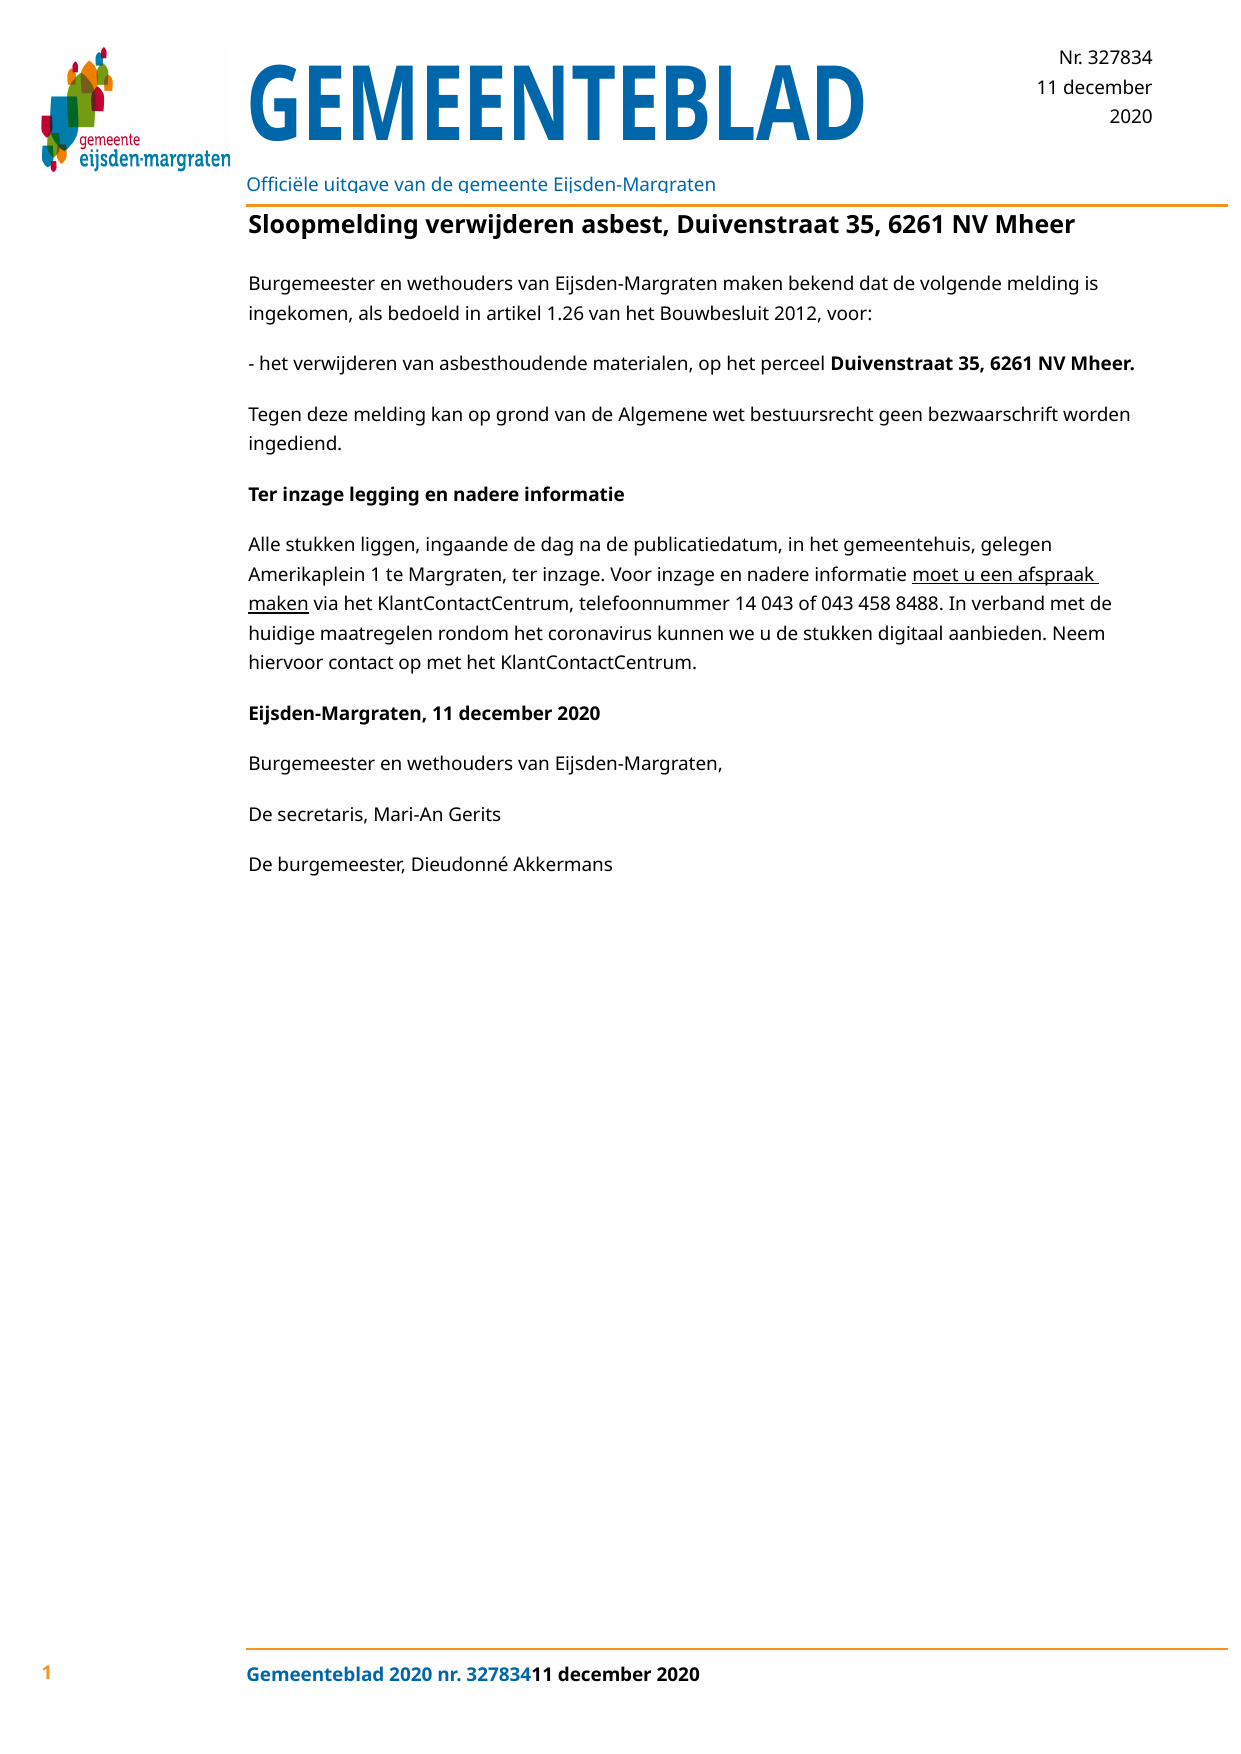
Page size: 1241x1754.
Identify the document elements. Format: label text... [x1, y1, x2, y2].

text - het verwijderen van asbesthoudende materialen, op het perceel Duivenstraat 35, 6261 NV Mheer. [248, 350, 1152, 376]
picture [41, 47, 231, 172]
text Burgemeester en wethouders van Eijsden-Margraten maken bekend dat de volgende melding is ingekomen, als bedoeld in artikel 1.26 van het Bouwbesluit 2012, voor: [248, 270, 1152, 326]
text De burgemeester, Dieudonné Akkermans [248, 851, 1152, 877]
text Sloopmelding verwijderen asbest, Duivenstraat 35, 6261 NV Mheer [248, 207, 1152, 241]
text Tegen deze melding kan op grond van de Algemene wet bestuursrecht geen bezwaarschrift worden ingediend. [248, 401, 1152, 456]
text Ter inzage legging en nadere informatie [248, 481, 1152, 506]
text Alle stukken liggen, ingaande de dag na de publicatiedatum, in het gemeentehuis, gelegen Amerikaplein 1 te Margraten, ter inzage. Voor inzage en nadere informatie moet u een afspraak maken via het KlantContactCentrum, telefoonnummer 14 043 of 043 458 8488. In verband met de huidige maatregelen rondom het coronavirus kunnen we u de stukken digitaal aanbieden. Neem hiervoor contact op met het KlantContactCentrum. [248, 531, 1152, 675]
text Burgemeester en wethouders van Eijsden-Margraten, [248, 750, 1152, 776]
text De secretaris, Mari-An Gerits [248, 801, 1152, 826]
text Eijsden-Margraten, 11 december 2020 [248, 700, 1152, 726]
